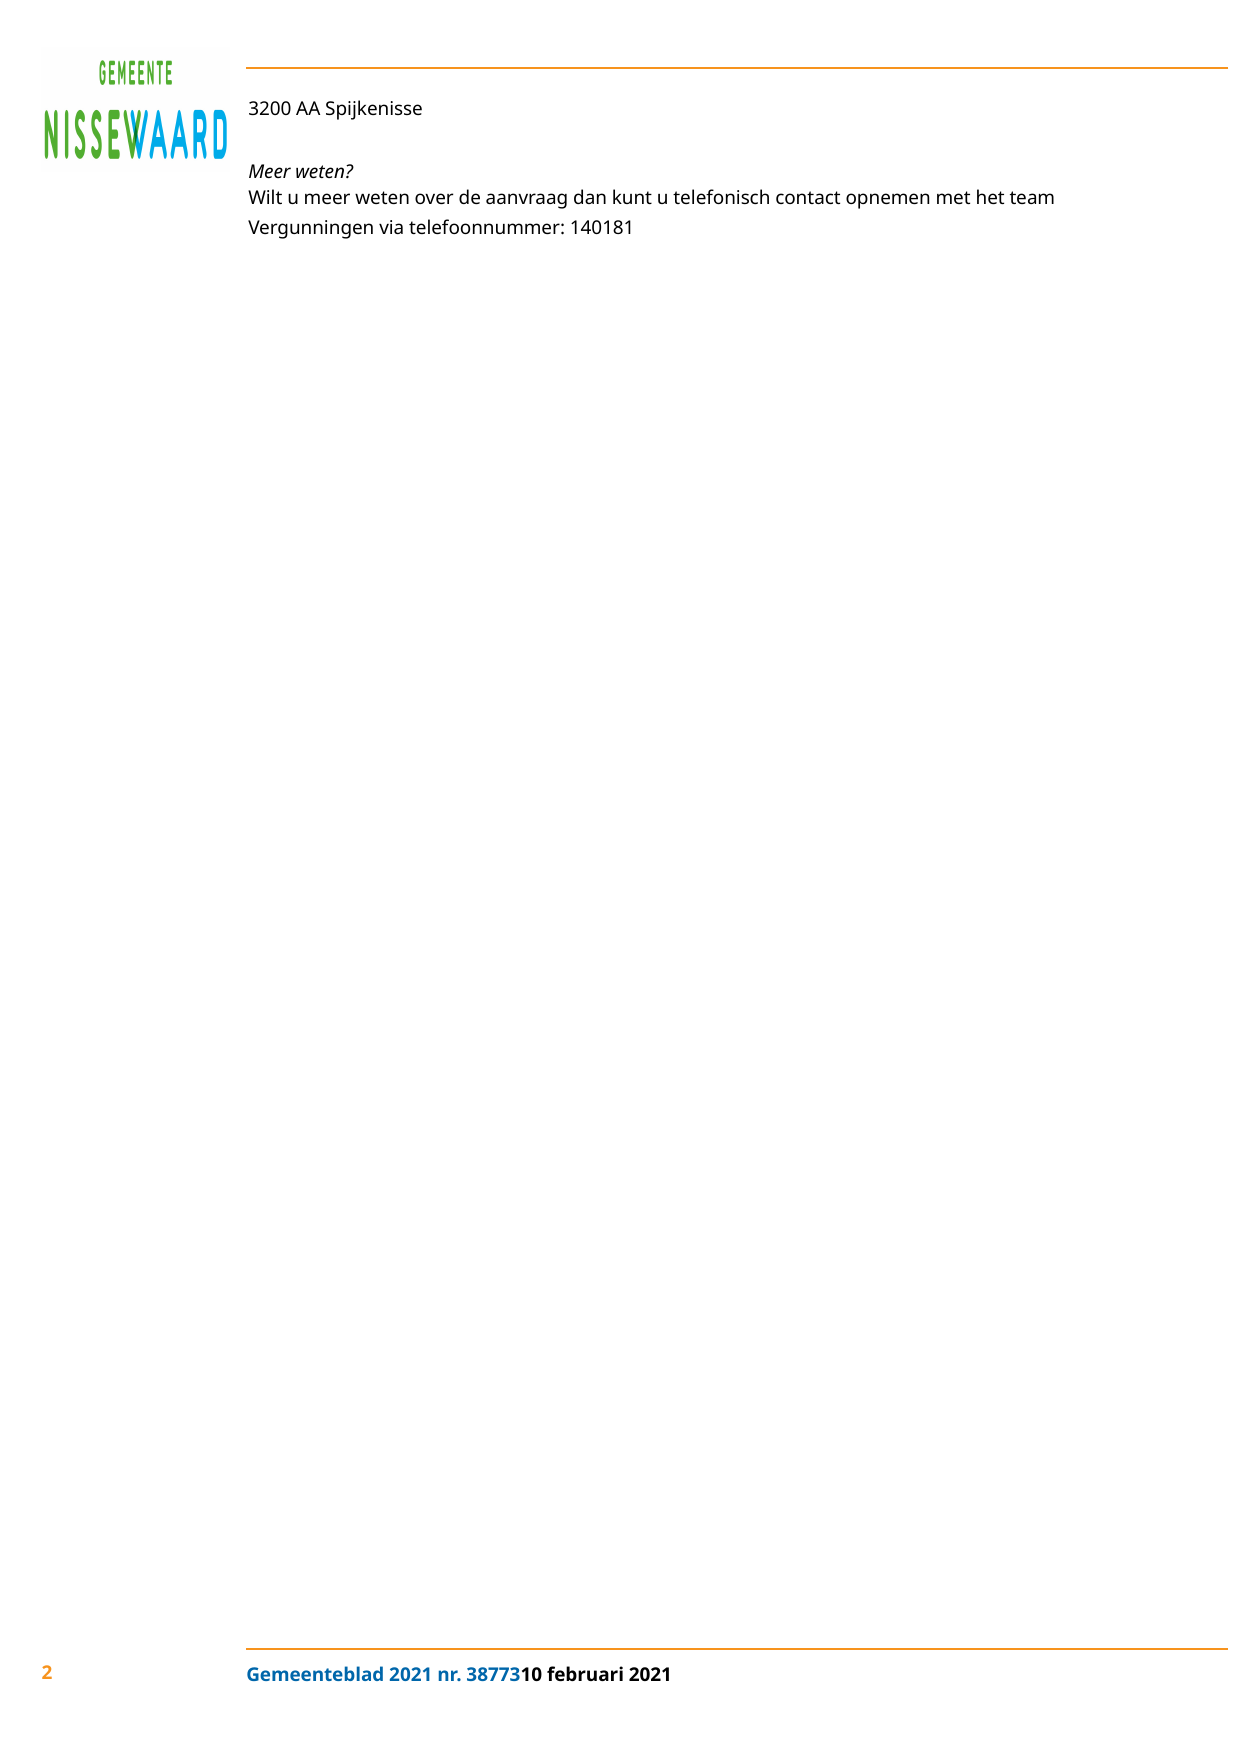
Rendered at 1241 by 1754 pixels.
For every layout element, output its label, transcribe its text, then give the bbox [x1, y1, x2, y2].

text Wilt u meer weten over de aanvraag dan kunt u telefonisch contact opnemen met het team Vergunningen via telefoonnummer: 140181 [248, 184, 1152, 240]
picture [41, 47, 231, 172]
text 3200 AA Spijkenisse [248, 95, 1152, 121]
text Meer weten? [248, 159, 1152, 184]
